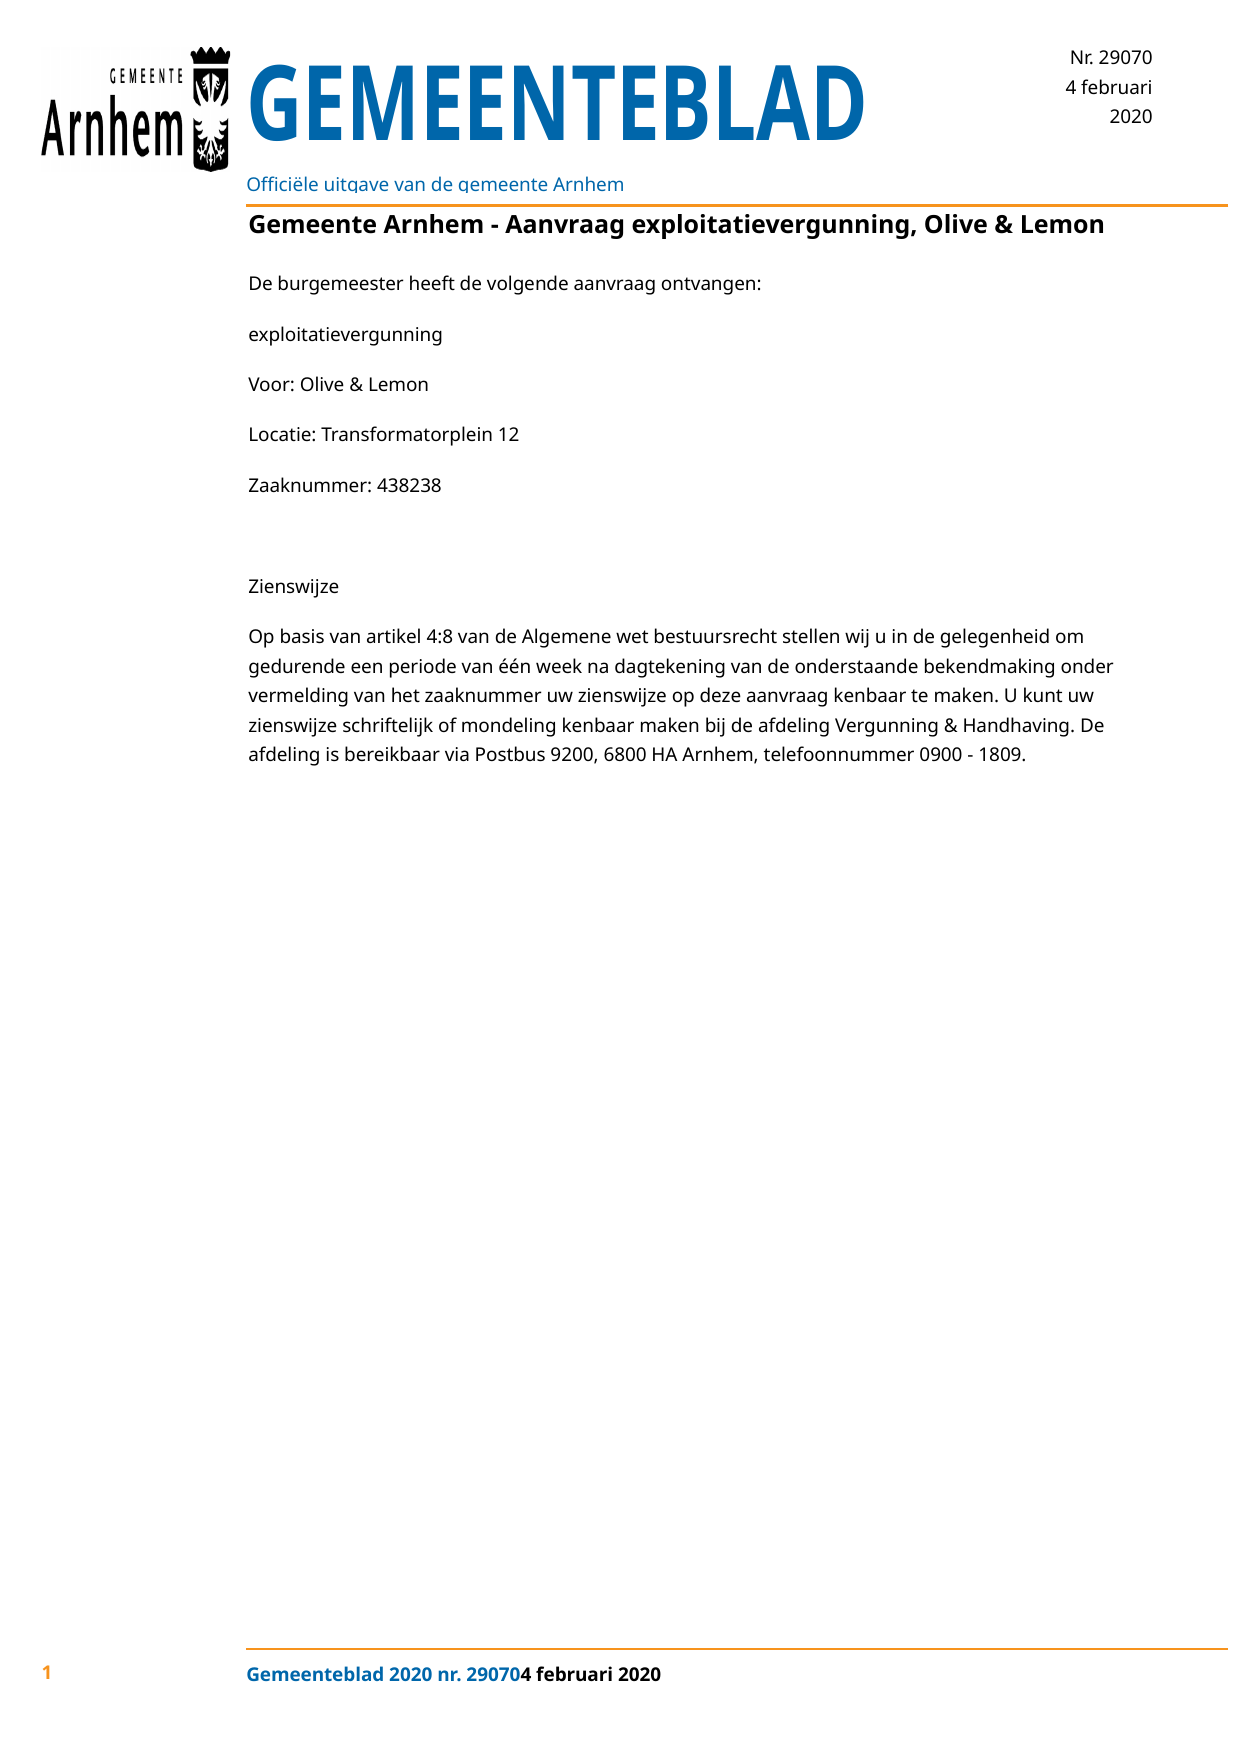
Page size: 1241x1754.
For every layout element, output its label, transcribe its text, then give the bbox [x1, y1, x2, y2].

text Locatie: Transformatorplein 12 [248, 422, 1152, 447]
text Zaaknummer: 438238 [248, 472, 1152, 498]
text De burgemeester heeft de volgende aanvraag ontvangen: [248, 270, 1152, 296]
text Gemeente Arnhem - Aanvraag exploitatievergunning, Olive & Lemon [248, 207, 1152, 241]
text Op basis van artikel 4:8 van de Algemene wet bestuursrecht stellen wij u in de gelegenheid om gedurende een periode van één week na dagtekening van de onderstaande bekendmaking onder vermelding van het zaaknummer uw zienswijze op deze aanvraag kenbaar te maken. U kunt uw zienswijze schriftelijk of mondeling kenbaar maken bij de afdeling Vergunning & Handhaving. De afdeling is bereikbaar via Postbus 9200, 6800 HA Arnhem, telefoonnummer 0900 - 1809. [248, 623, 1152, 767]
picture [41, 47, 231, 172]
text exploitatievergunning [248, 321, 1152, 346]
text Zienswijze [248, 573, 1152, 598]
text Voor: Olive & Lemon [248, 371, 1152, 397]
